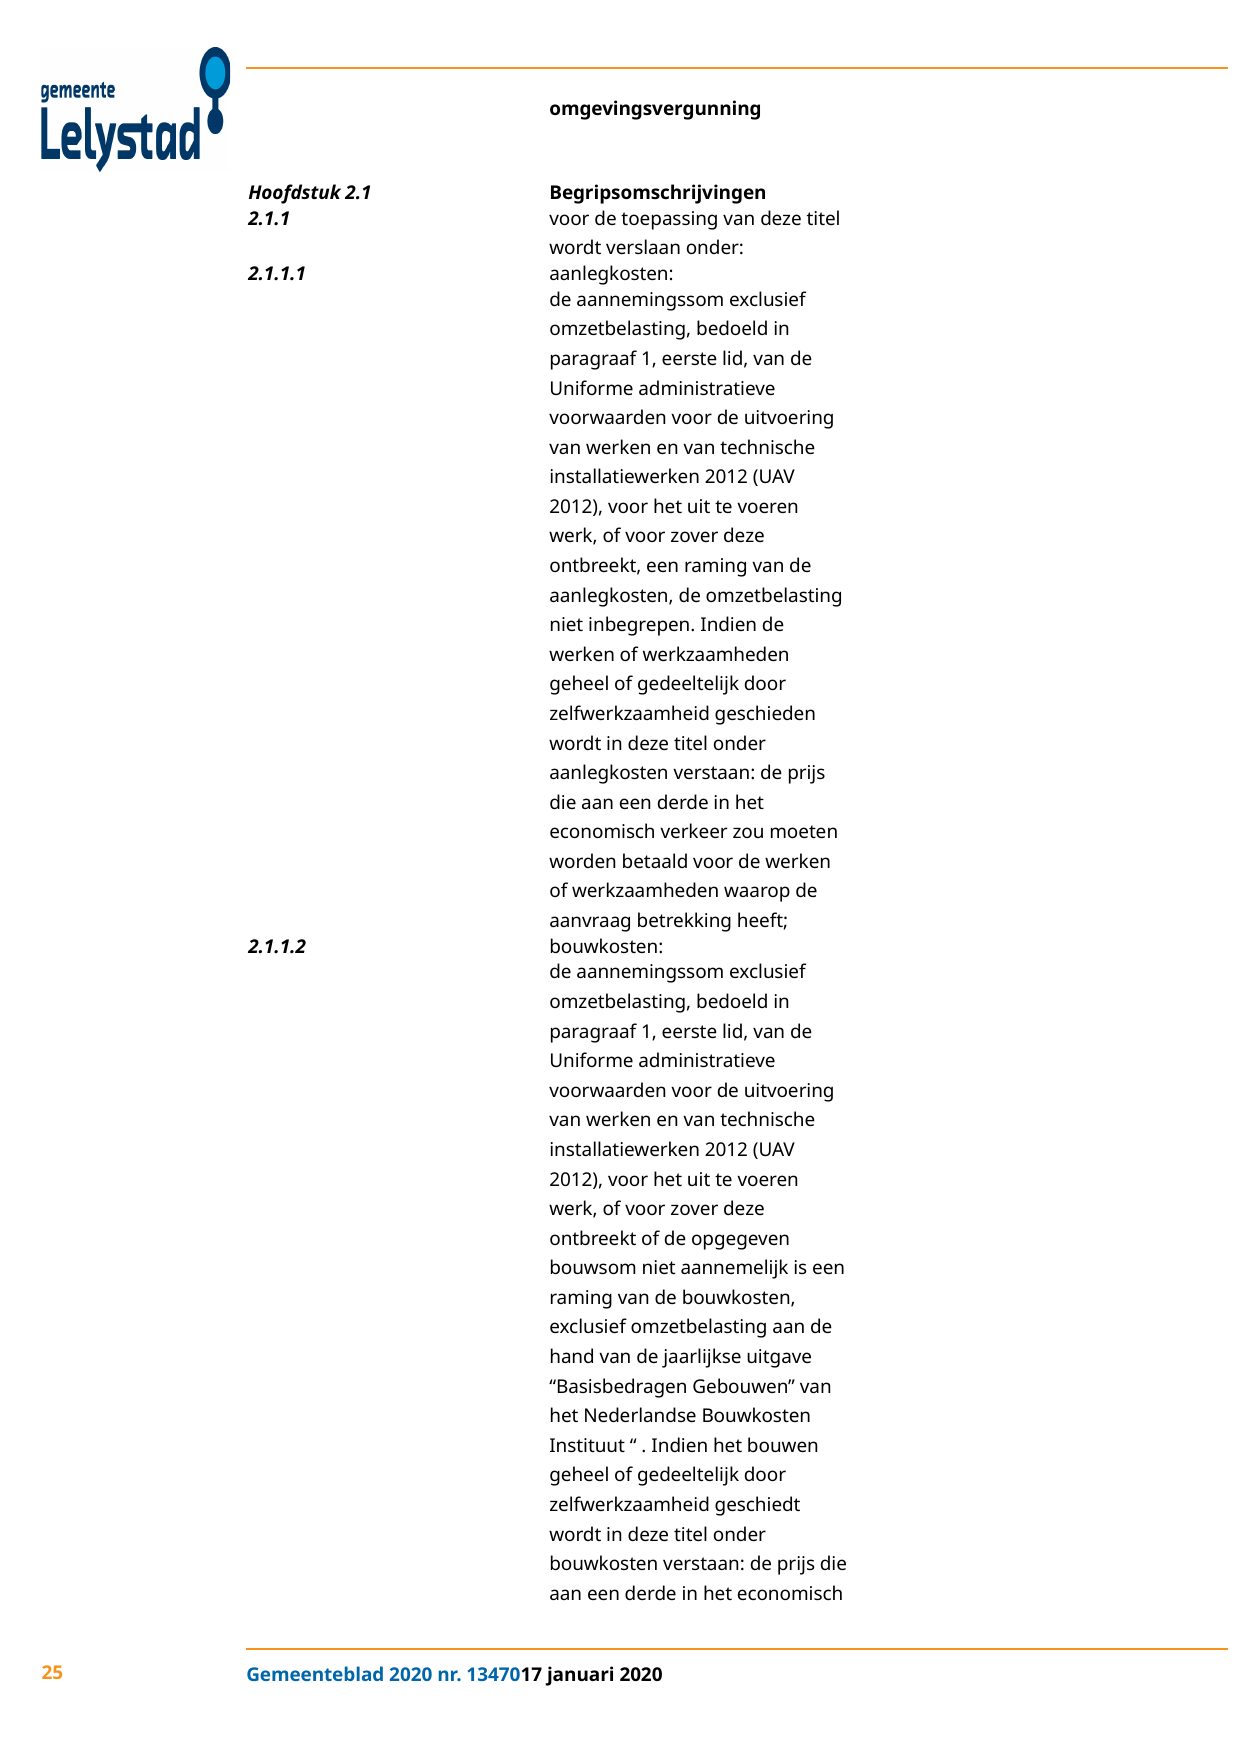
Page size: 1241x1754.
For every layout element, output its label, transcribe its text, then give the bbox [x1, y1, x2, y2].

table_cell [850, 205, 1152, 260]
table_cell [850, 95, 1152, 121]
table_cell aanlegkosten: [549, 260, 850, 286]
table_cell [248, 95, 549, 121]
table_cell [850, 959, 1152, 1606]
table_cell de aannemingssom exclusief omzetbelasting, bedoeld in paragraaf 1, eerste lid, van de Uniforme administratieve voorwaarden voor de uitvoering van werken en van technische installatiewerken 2012 (UAV 2012), voor het uit te voeren werk, of voor zover deze ontbreekt, een raming van de aanlegkosten, de omzetbelasting niet inbegrepen. Indien de werken of werkzaamheden geheel of gedeeltelijk door zelfwerkzaamheid geschieden wordt in deze titel onder aanlegkosten verstaan: de prijs die aan een derde in het economisch verkeer zou moeten worden betaald voor de werken of werkzaamheden waarop de aanvraag betrekking heeft; [549, 286, 850, 933]
table_cell de aannemingssom exclusief omzetbelasting, bedoeld in paragraaf 1, eerste lid, van de Uniforme administratieve voorwaarden voor de uitvoering van werken en van technische installatiewerken 2012 (UAV 2012), voor het uit te voeren werk, of voor zover deze ontbreekt of de opgegeven bouwsom niet aannemelijk is een raming van de bouwkosten, exclusief omzetbelasting aan de hand van de jaarlijkse uitgave “Basisbedragen Gebouwen” van het Nederlandse Bouwkosten Instituut “ . Indien het bouwen geheel of gedeeltelijk door zelfwerkzaamheid geschiedt wordt in deze titel onder bouwkosten verstaan: de prijs die aan een derde in het economisch [549, 959, 850, 1606]
picture [41, 47, 231, 172]
table_cell [850, 286, 1152, 933]
table_cell [850, 260, 1152, 286]
table_cell 2.1.1.1 [248, 260, 549, 286]
table_header Begripsomschrijvingen [549, 179, 850, 205]
table_cell [248, 959, 549, 1606]
table_cell [850, 933, 1152, 959]
table_cell [248, 286, 549, 933]
table_cell omgevingsvergunning [549, 95, 850, 121]
table_header [850, 179, 1152, 205]
table_cell 2.1.1 [248, 205, 549, 260]
table_cell 2.1.1.2 [248, 933, 549, 959]
table_cell [549, 121, 850, 146]
table_cell bouwkosten: [549, 933, 850, 959]
table_cell [248, 121, 549, 146]
table_cell voor de toepassing van deze titel wordt verslaan onder: [549, 205, 850, 260]
table_header Hoofdstuk 2.1 [248, 179, 549, 205]
table_cell [850, 121, 1152, 146]
